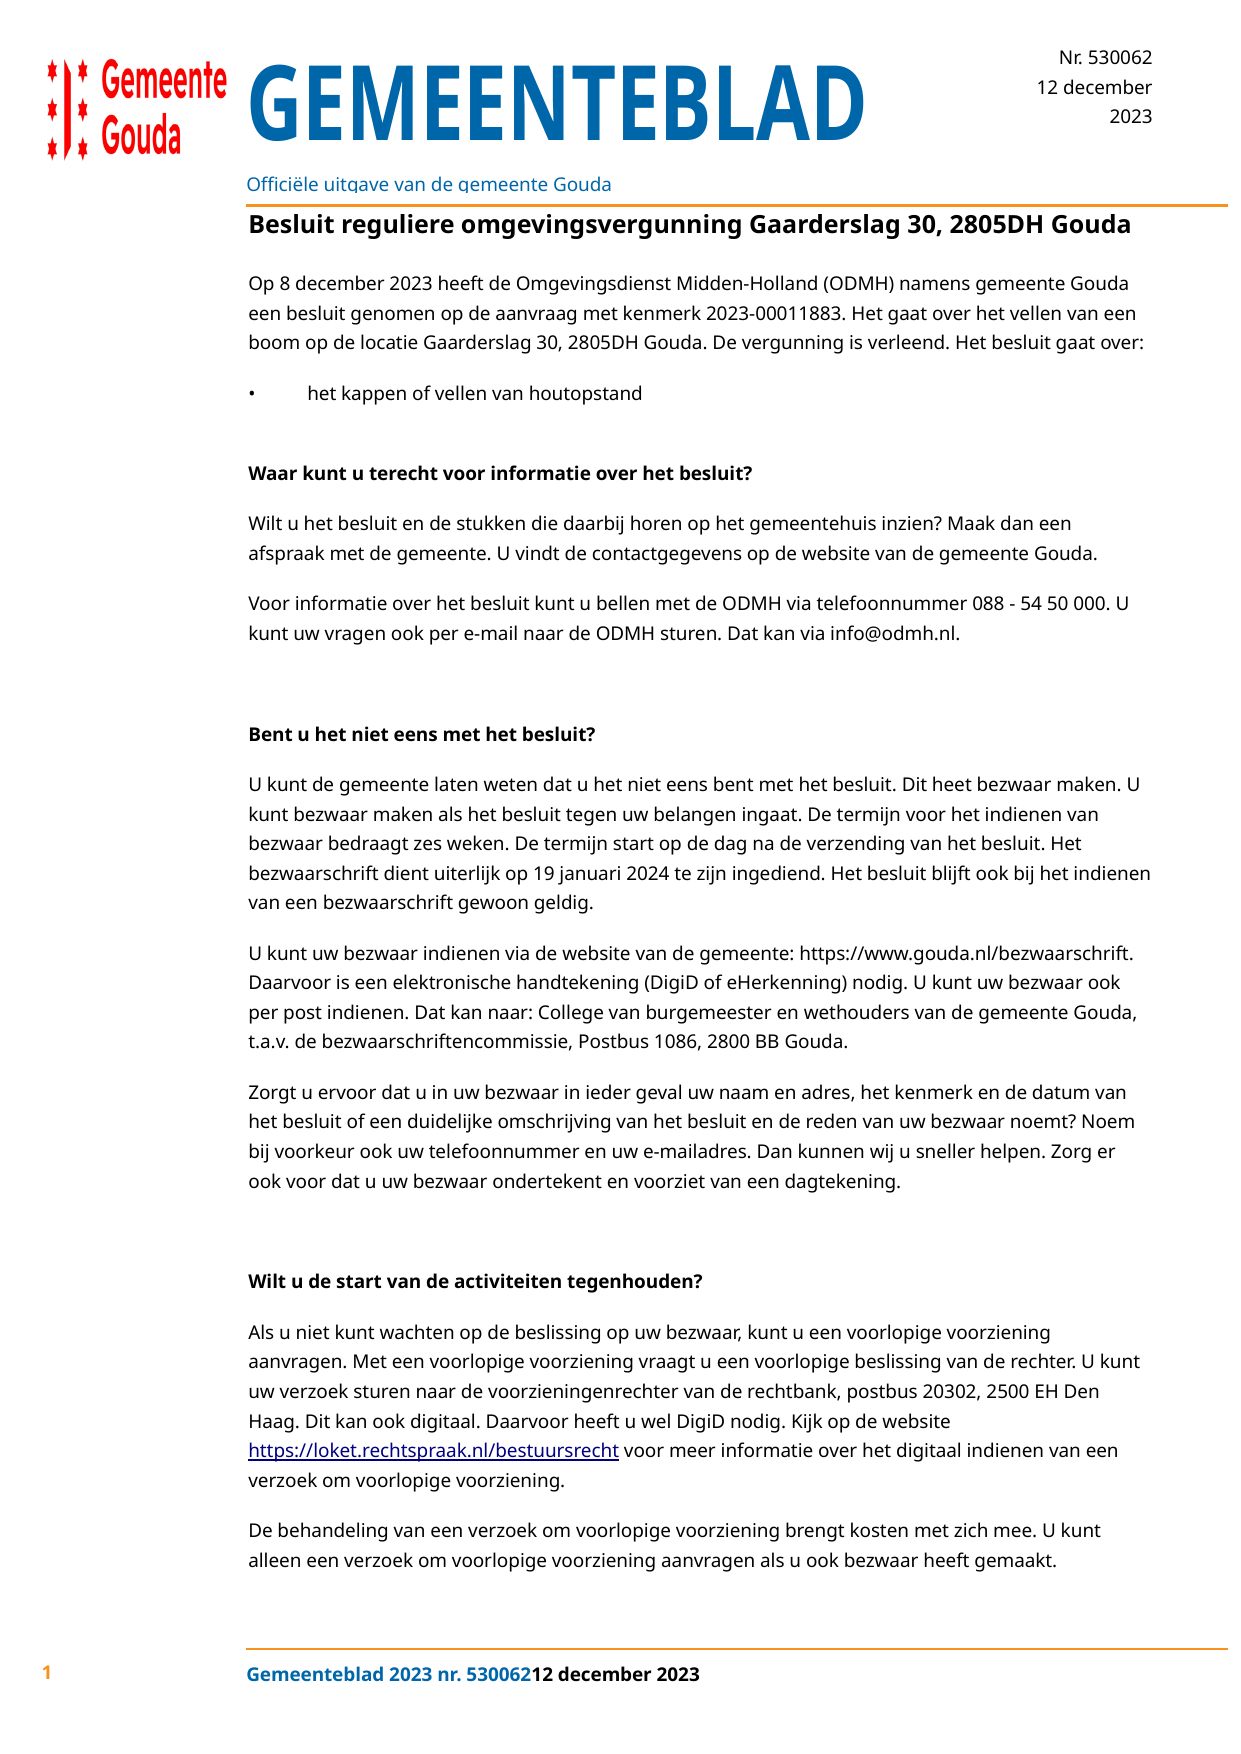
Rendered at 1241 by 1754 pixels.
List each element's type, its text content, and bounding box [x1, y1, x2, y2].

text Besluit reguliere omgevingsvergunning Gaarderslag 30, 2805DH Gouda [248, 207, 1152, 241]
list het kappen of vellen van houtopstand [248, 380, 1152, 406]
text De behandeling van een verzoek om voorlopige voorziening brengt kosten met zich mee. U kunt alleen een verzoek om voorlopige voorziening aanvragen als u ook bezwaar heeft gemaakt. [248, 1517, 1152, 1573]
text Wilt u de start van de activiteiten tegenhouden? [248, 1269, 1152, 1294]
text U kunt de gemeente laten weten dat u het niet eens bent met het besluit. Dit heet bezwaar maken. U kunt bezwaar maken als het besluit tegen uw belangen ingaat. De termijn voor het indienen van bezwaar bedraagt zes weken. De termijn start op de dag na de verzending van het besluit. Het bezwaarschrift dient uiterlijk op 19 januari 2024 te zijn ingediend. Het besluit blijft ook bij het indienen van een bezwaarschrift gewoon geldig. [248, 771, 1152, 915]
text Waar kunt u terecht voor informatie over het besluit? [248, 460, 1152, 486]
picture [41, 47, 231, 172]
text Voor informatie over het besluit kunt u bellen met de ODMH via telefoonnummer 088 - 54 50 000. U kunt uw vragen ook per e-mail naar de ODMH sturen. Dat kan via info@odmh.nl. [248, 590, 1152, 646]
text Wilt u het besluit en de stukken die daarbij horen op het gemeentehuis inzien? Maak dan een afspraak met de gemeente. U vindt de contactgegevens op de website van de gemeente Gouda. [248, 510, 1152, 566]
text Als u niet kunt wachten op de beslissing op uw bezwaar, kunt u een voorlopige voorziening aanvragen. Met een voorlopige voorziening vraagt u een voorlopige beslissing van de rechter. U kunt uw verzoek sturen naar de voorzieningenrechter van de rechtbank, postbus 20302, 2500 EH Den Haag. Dit kan ook digitaal. Daarvoor heeft u wel DigiD nodig. Kijk op de website https://loket.rechtspraak.nl/bestuursrecht voor meer informatie over het digitaal indienen van een verzoek om voorlopige voorziening. [248, 1319, 1152, 1493]
text Bent u het niet eens met het besluit? [248, 721, 1152, 746]
text Zorgt u ervoor dat u in uw bezwaar in ieder geval uw naam en adres, het kenmerk en de datum van het besluit of een duidelijke omschrijving van het besluit en de reden van uw bezwaar noemt? Noem bij voorkeur ook uw telefoonnummer en uw e-mailadres. Dan kunnen wij u sneller helpen. Zorg er ook voor dat u uw bezwaar ondertekent en voorziet van een dagtekening. [248, 1079, 1152, 1193]
text Op 8 december 2023 heeft de Omgevingsdienst Midden-Holland (ODMH) namens gemeente Gouda een besluit genomen op de aanvraag met kenmerk 2023-00011883. Het gaat over het vellen van een boom op de locatie Gaarderslag 30, 2805DH Gouda. De vergunning is verleend. Het besluit gaat over: [248, 270, 1152, 355]
text U kunt uw bezwaar indienen via de website van de gemeente: https://www.gouda.nl/bezwaarschrift. Daarvoor is een elektronische handtekening (DigiD of eHerkenning) nodig. U kunt uw bezwaar ook per post indienen. Dat kan naar: College van burgemeester en wethouders van de gemeente Gouda, t.a.v. de bezwaarschriftencommissie, Postbus 1086, 2800 BB Gouda. [248, 940, 1152, 1054]
